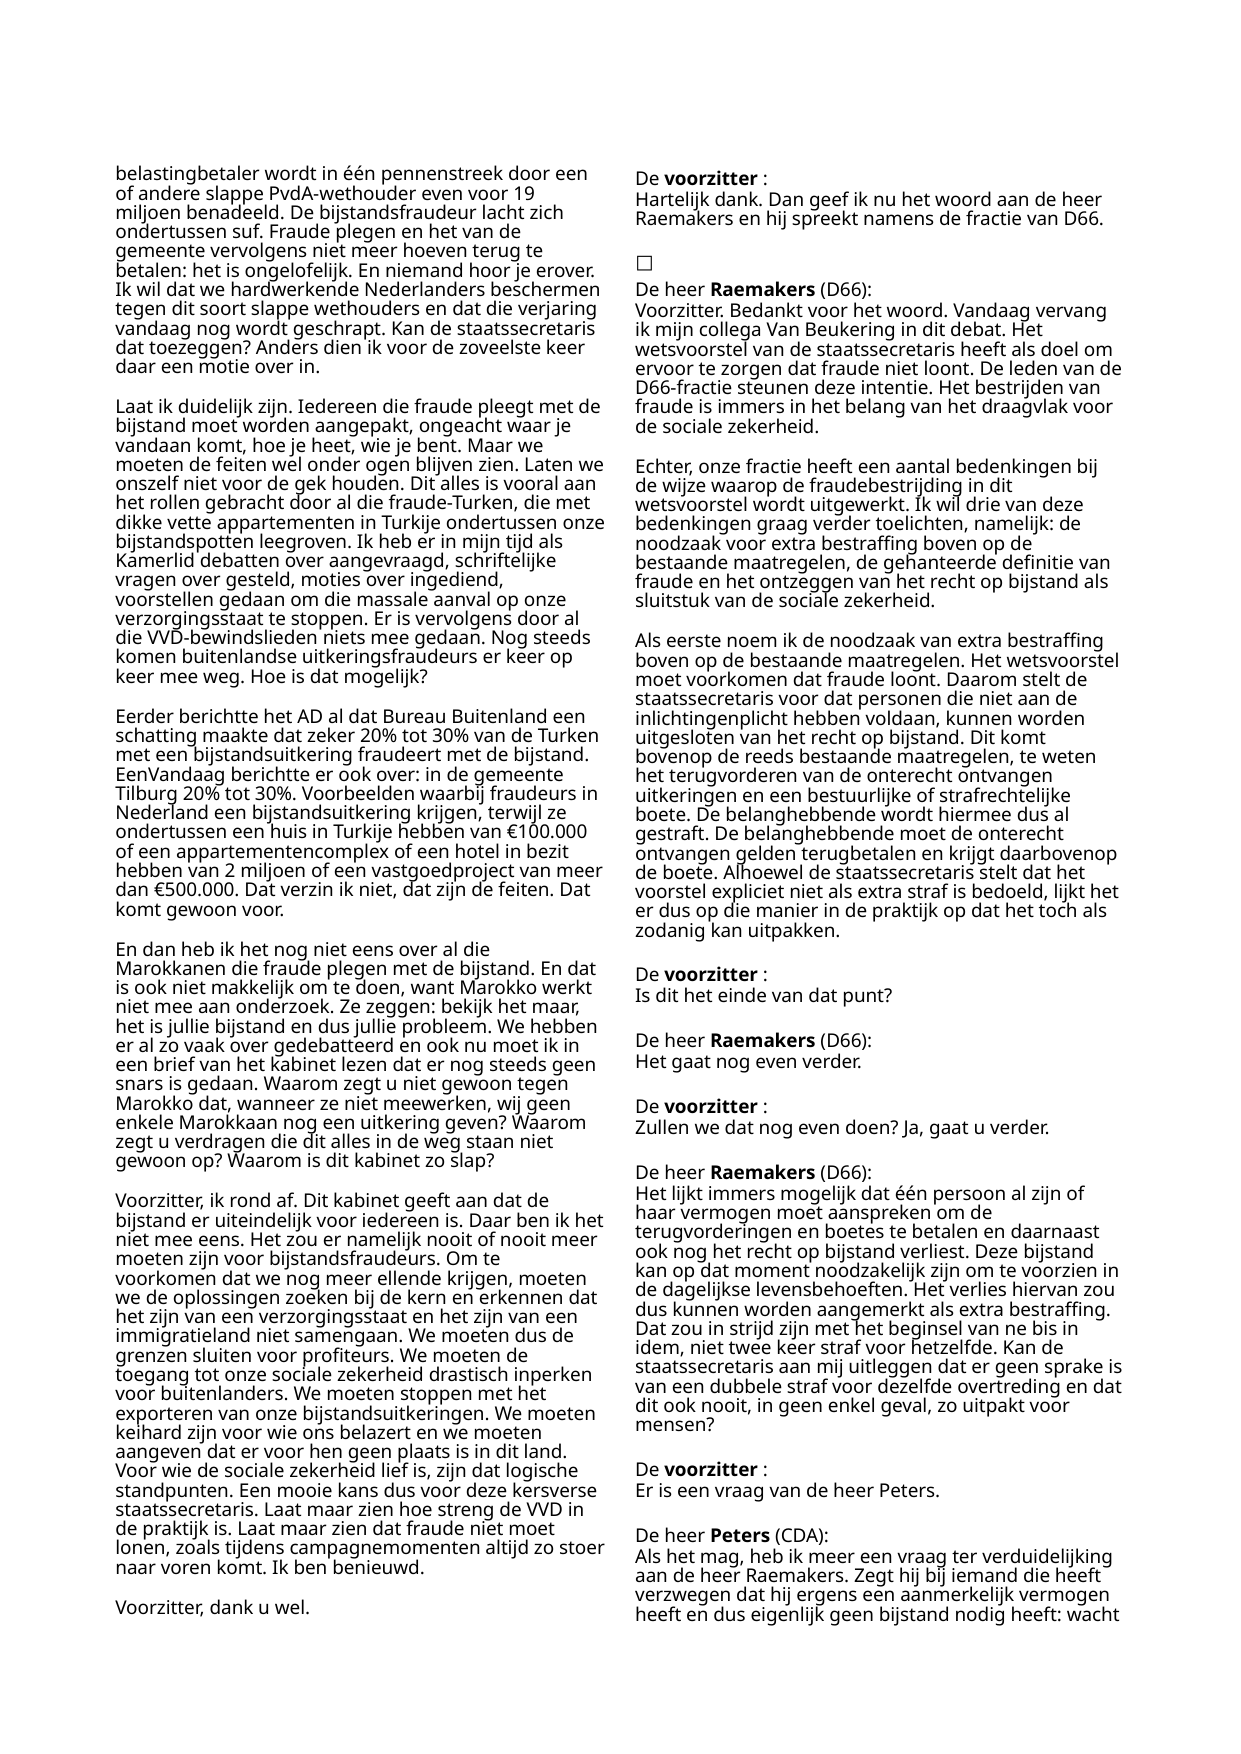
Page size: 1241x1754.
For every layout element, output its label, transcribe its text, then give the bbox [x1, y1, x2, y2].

text Als eerste noem ik de noodzaak van extra bestraffing boven op de bestaande maatregelen. Het wetsvoorstel moet voorkomen dat fraude loont. Daarom stelt de staatssecretaris voor dat personen die niet aan de inlichtingenplicht hebben voldaan, kunnen worden uitgesloten van het recht op bijstand. Dit komt bovenop de reeds bestaande maatregelen, te weten het terugvorderen van de onterecht ontvangen uitkeringen en een bestuurlijke of strafrechtelijke boete. De belanghebbende wordt hiermee dus al gestraft. De belanghebbende moet de onterecht ontvangen gelden terugbetalen en krijgt daarbovenop de boete. Alhoewel de staatssecretaris stelt dat het voorstel expliciet niet als extra straf is bedoeld, lijkt het er dus op die manier in de praktijk op dat het toch als zodanig kan uitpakken. [635, 632, 1125, 941]
text Het lijkt immers mogelijk dat één persoon al zijn of haar vermogen moet aanspreken om de terugvorderingen en boetes te betalen en daarnaast ook nog het recht op bijstand verliest. Deze bijstand kan op dat moment noodzakelijk zijn om te voorzien in de dagelijkse levensbehoeften. Het verlies hiervan zou dus kunnen worden aangemerkt als extra bestraffing. Dat zou in strijd zijn met het beginsel van ne bis in idem, niet twee keer straf voor hetzelfde. Kan de staatssecretaris aan mij uitleggen dat er geen sprake is van een dubbele straf voor dezelfde overtreding en dat dit ook nooit, in geen enkel geval, zo uitpakt voor mensen? [635, 1185, 1125, 1435]
text De voorzitter : [635, 1093, 1125, 1119]
text Eerder berichtte het AD al dat Bureau Buitenland een schatting maakte dat zeker 20% tot 30% van de Turken met een bijstandsuitkering fraudeert met de bijstand. EenVandaag berichtte er ook over: in de gemeente Tilburg 20% tot 30%. Voorbeelden waarbij fraudeurs in Nederland een bijstandsuitkering krijgen, terwijl ze ondertussen een huis in Turkije hebben van €100.000 of een appartementencomplex of een hotel in bezit hebben van 2 miljoen of een vastgoedproject van meer dan €500.000. Dat verzin ik niet, dat zijn de feiten. Dat komt gewoon voor. [115, 708, 605, 920]
text En dan heb ik het nog niet eens over al die Marokkanen die fraude plegen met de bijstand. En dat is ook niet makkelijk om te doen, want Marokko werkt niet mee aan onderzoek. Ze zeggen: bekijk het maar, het is jullie bijstand en dus jullie probleem. We hebben er al zo vaak over gedebatteerd en ook nu moet ik in een brief van het kabinet lezen dat er nog steeds geen snars is gedaan. Waarom zegt u niet gewoon tegen Marokko dat, wanneer ze niet meewerken, wij geen enkele Marokkaan nog een uitkering geven? Waarom zegt u verdragen die dit alles in de weg staan niet gewoon op? Waarom is dit kabinet zo slap? [115, 941, 605, 1172]
text Het gaat nog even verder. [635, 1053, 1125, 1072]
text ⬜ [635, 251, 1125, 276]
text Zullen we dat nog even doen? Ja, gaat u verder. [635, 1119, 1125, 1138]
text De heer Peters (CDA): [635, 1522, 1125, 1548]
text De heer Raemakers (D66): [635, 1159, 1125, 1185]
text Er is een vraag van de heer Peters. [635, 1482, 1125, 1501]
text De heer Raemakers (D66): [635, 1027, 1125, 1053]
text Echter, onze fractie heeft een aantal bedenkingen bij de wijze waarop de fraudebestrijding in dit wetsvoorstel wordt uitgewerkt. Ik wil drie van deze bedenkingen graag verder toelichten, namelijk: de noodzaak voor extra bestraffing boven op de bestaande maatregelen, de gehanteerde definitie van fraude en het ontzeggen van het recht op bijstand als sluitstuk van de sociale zekerheid. [635, 458, 1125, 612]
text Voorzitter. Bedankt voor het woord. Vandaag vervang ik mijn collega Van Beukering in dit debat. Het wetsvoorstel van de staatssecretaris heeft als doel om ervoor te zorgen dat fraude niet loont. De leden van de D66-fractie steunen deze intentie. Het bestrijden van fraude is immers in het belang van het draagvlak voor de sociale zekerheid. [635, 302, 1125, 437]
text Hartelijk dank. Dan geef ik nu het woord aan de heer Raemakers en hij spreekt namens de fractie van D66. [635, 191, 1125, 230]
text Laat ik duidelijk zijn. Iedereen die fraude pleegt met de bijstand moet worden aangepakt, ongeacht waar je vandaan komt, hoe je heet, wie je bent. Maar we moeten de feiten wel onder ogen blijven zien. Laten we onszelf niet voor de gek houden. Dit alles is vooral aan het rollen gebracht door al die fraude-Turken, die met dikke vette appartementen in Turkije ondertussen onze bijstandspotten leegroven. Ik heb er in mijn tijd als Kamerlid debatten over aangevraagd, schriftelijke vragen over gesteld, moties over ingediend, voorstellen gedaan om die massale aanval op onze verzorgingsstaat te stoppen. Er is vervolgens door al die VVD-bewindslieden niets mee gedaan. Nog steeds komen buitenlandse uitkeringsfraudeurs er keer op keer mee weg. Hoe is dat mogelijk? [115, 398, 605, 687]
text Voorzitter, ik rond af. Dit kabinet geeft aan dat de bijstand er uiteindelijk voor iedereen is. Daar ben ik het niet mee eens. Het zou er namelijk nooit of nooit meer moeten zijn voor bijstandsfraudeurs. Om te voorkomen dat we nog meer ellende krijgen, moeten we de oplossingen zoeken bij de kern en erkennen dat het zijn van een verzorgingsstaat en het zijn van een immigratieland niet samengaan. We moeten dus de grenzen sluiten voor profiteurs. We moeten de toegang tot onze sociale zekerheid drastisch inperken voor buitenlanders. We moeten stoppen met het exporteren van onze bijstandsuitkeringen. We moeten keihard zijn voor wie ons belazert en we moeten aangeven dat er voor hen geen plaats is in dit land. Voor wie de sociale zekerheid lief is, zijn dat logische standpunten. Een mooie kans dus voor deze kersverse staatssecretaris. Laat maar zien hoe streng de VVD in de praktijk is. Laat maar zien dat fraude niet moet lonen, zoals tijdens campagnemomenten altijd zo stoer naar voren komt. Ik ben benieuwd. [115, 1192, 605, 1578]
text De voorzitter : [635, 165, 1125, 191]
text Als het mag, heb ik meer een vraag ter verduidelijking aan de heer Raemakers. Zegt hij bij iemand die heeft verzwegen dat hij ergens een aanmerkelijk vermogen heeft en dus eigenlijk geen bijstand nodig heeft: wacht [635, 1548, 1125, 1625]
text belastingbetaler wordt in één pennenstreek door een of andere slappe PvdA-wethouder even voor 19 miljoen benadeeld. De bijstandsfraudeur lacht zich ondertussen suf. Fraude plegen en het van de gemeente vervolgens niet meer hoeven terug te betalen: het is ongelofelijk. En niemand hoor je erover. Ik wil dat we hardwerkende Nederlanders beschermen tegen dit soort slappe wethouders en dat die verjaring vandaag nog wordt geschrapt. Kan de staatssecretaris dat toezeggen? Anders dien ik voor de zoveelste keer daar een motie over in. [115, 165, 605, 377]
text Voorzitter, dank u wel. [115, 1599, 605, 1618]
text De voorzitter : [635, 962, 1125, 987]
text De heer Raemakers (D66): [635, 276, 1125, 302]
text Is dit het einde van dat punt? [635, 987, 1125, 1007]
text De voorzitter : [635, 1456, 1125, 1482]
